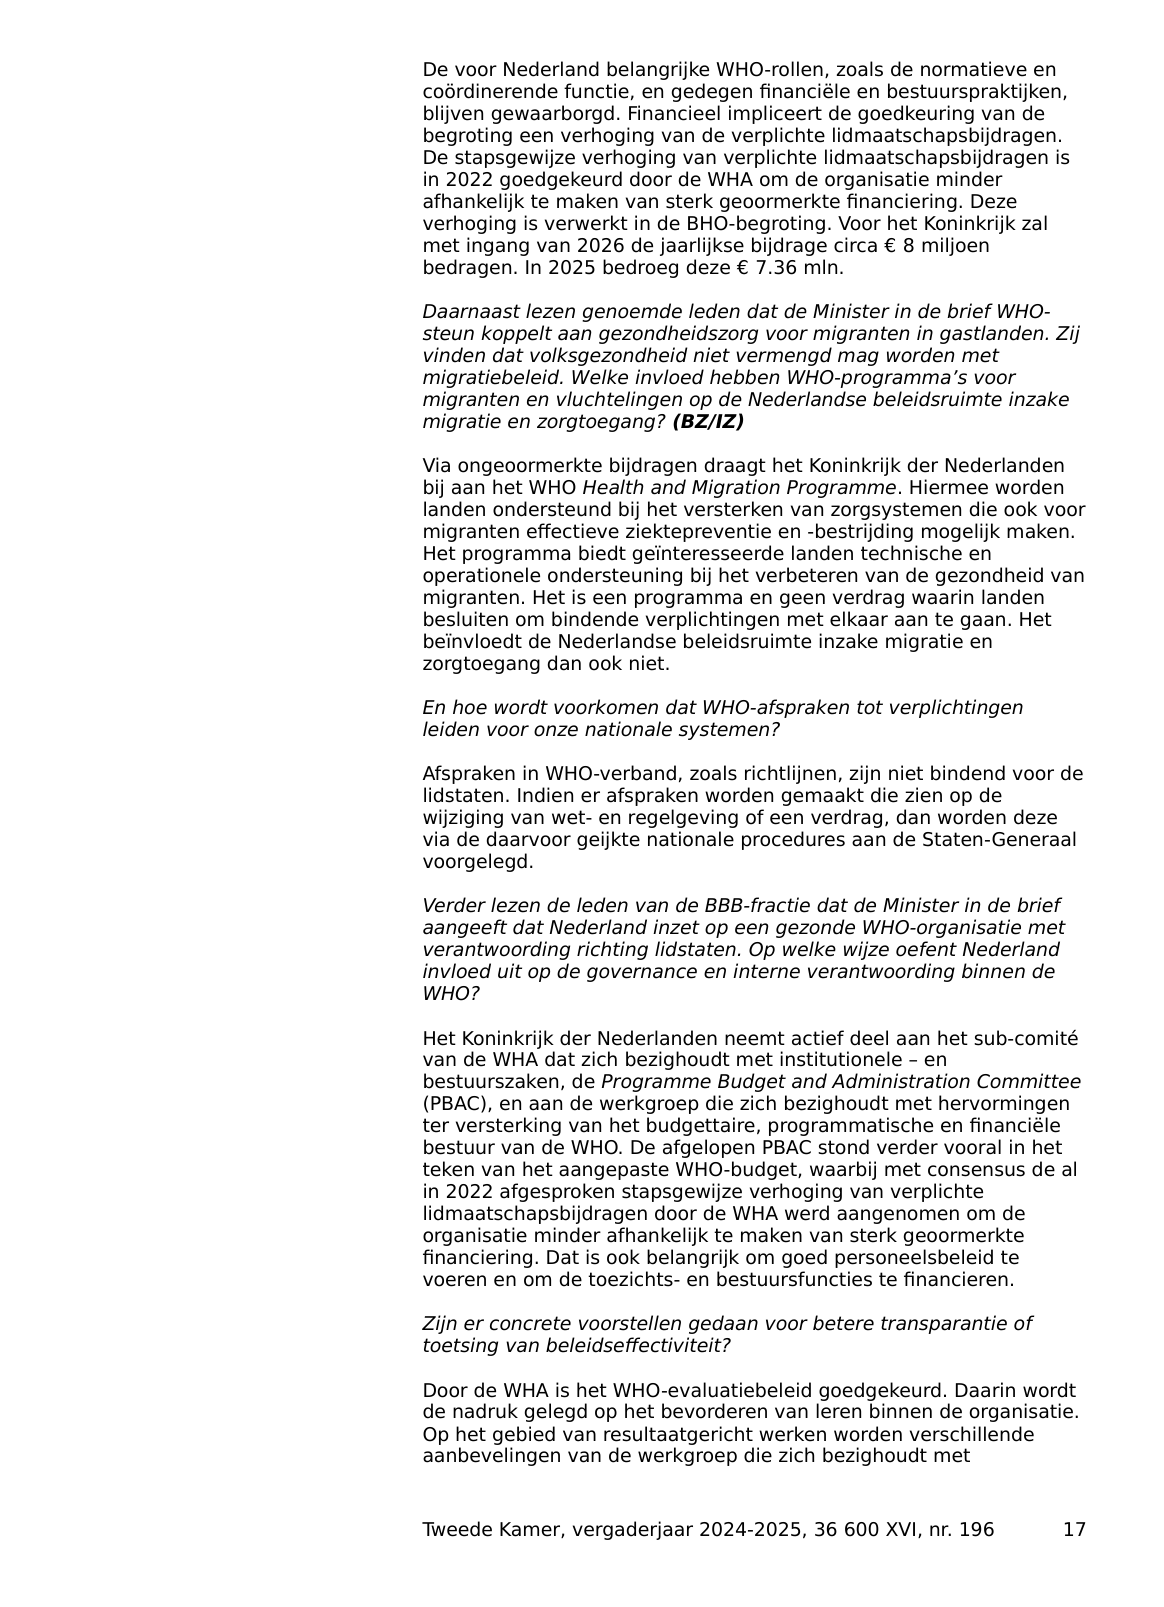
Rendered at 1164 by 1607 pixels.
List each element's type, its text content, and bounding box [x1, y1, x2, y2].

text Via ongeoormerkte bijdragen draagt het Koninkrijk der Nederlanden bij aan het WHO Health and Migration Programme. Hiermee worden landen ondersteund bij het versterken van zorgsystemen die ook voor migranten effectieve ziektepreventie en -bestrijding mogelijk maken. Het programma biedt geïnteresseerde landen technische en operationele ondersteuning bij het verbeteren van de gezondheid van migranten. Het is een programma en geen verdrag waarin landen besluiten om bindende verplichtingen met elkaar aan te gaan. Het beïnvloedt de Nederlandse beleidsruimte inzake migratie en zorgtoegang dan ook niet. [422, 455, 1087, 675]
text Verder lezen de leden van de BBB-fractie dat de Minister in de brief aangeeft dat Nederland inzet op een gezonde WHO-organisatie met verantwoording richting lidstaten. Op welke wijze oefent Nederland invloed uit op de governance en interne verantwoording binnen de WHO? [422, 895, 1087, 1005]
text Door de WHA is het WHO-evaluatiebeleid goedgekeurd. Daarin wordt de nadruk gelegd op het bevorderen van leren binnen de organisatie. Op het gebied van resultaatgericht werken worden verschillende aanbevelingen van de werkgroep die zich bezighoudt met [422, 1379, 1087, 1467]
text Daarnaast lezen genoemde leden dat de Minister in de brief WHO-steun koppelt aan gezondheidszorg voor migranten in gastlanden. Zij vinden dat volksgezondheid niet vermengd mag worden met migratiebeleid. Welke invloed hebben WHO-programma’s voor migranten en vluchtelingen op de Nederlandse beleidsruimte inzake migratie en zorgtoegang? (BZ/IZ) [422, 301, 1087, 433]
text Afspraken in WHO-verband, zoals richtlijnen, zijn niet bindend voor de lidstaten. Indien er afspraken worden gemaakt die zien op de wijziging van wet- en regelgeving of een verdrag, dan worden deze via de daarvoor geijkte nationale procedures aan de Staten-Generaal voorgelegd. [422, 763, 1087, 873]
text De voor Nederland belangrijke WHO-rollen, zoals de normatieve en coördinerende functie, en gedegen financiële en bestuurspraktijken, blijven gewaarborgd. Financieel impliceert de goedkeuring van de begroting een verhoging van de verplichte lidmaatschapsbijdragen. De stapsgewijze verhoging van verplichte lidmaatschapsbijdragen is in 2022 goedgekeurd door de WHA om de organisatie minder afhankelijk te maken van sterk geoormerkte financiering. Deze verhoging is verwerkt in de BHO-begroting. Voor het Koninkrijk zal met ingang van 2026 de jaarlijkse bijdrage circa € 8 miljoen bedragen. In 2025 bedroeg deze € 7.36 mln. [422, 59, 1087, 279]
text En hoe wordt voorkomen dat WHO-afspraken tot verplichtingen leiden voor onze nationale systemen? [422, 697, 1087, 741]
text Het Koninkrijk der Nederlanden neemt actief deel aan het sub-comité van de WHA dat zich bezighoudt met institutionele – en bestuurszaken, de Programme Budget and Administration Committee (PBAC), en aan de werkgroep die zich bezighoudt met hervormingen ter versterking van het budgettaire, programmatische en financiële bestuur van de WHO. De afgelopen PBAC stond verder vooral in het teken van het aangepaste WHO-budget, waarbij met consensus de al in 2022 afgesproken stapsgewijze verhoging van verplichte lidmaatschapsbijdragen door de WHA werd aangenomen om de organisatie minder afhankelijk te maken van sterk geoormerkte financiering. Dat is ook belangrijk om goed personeelsbeleid te voeren en om de toezichts- en bestuursfuncties te financieren. [422, 1027, 1087, 1291]
text Zijn er concrete voorstellen gedaan voor betere transparantie of toetsing van beleidseffectiviteit? [422, 1313, 1087, 1357]
